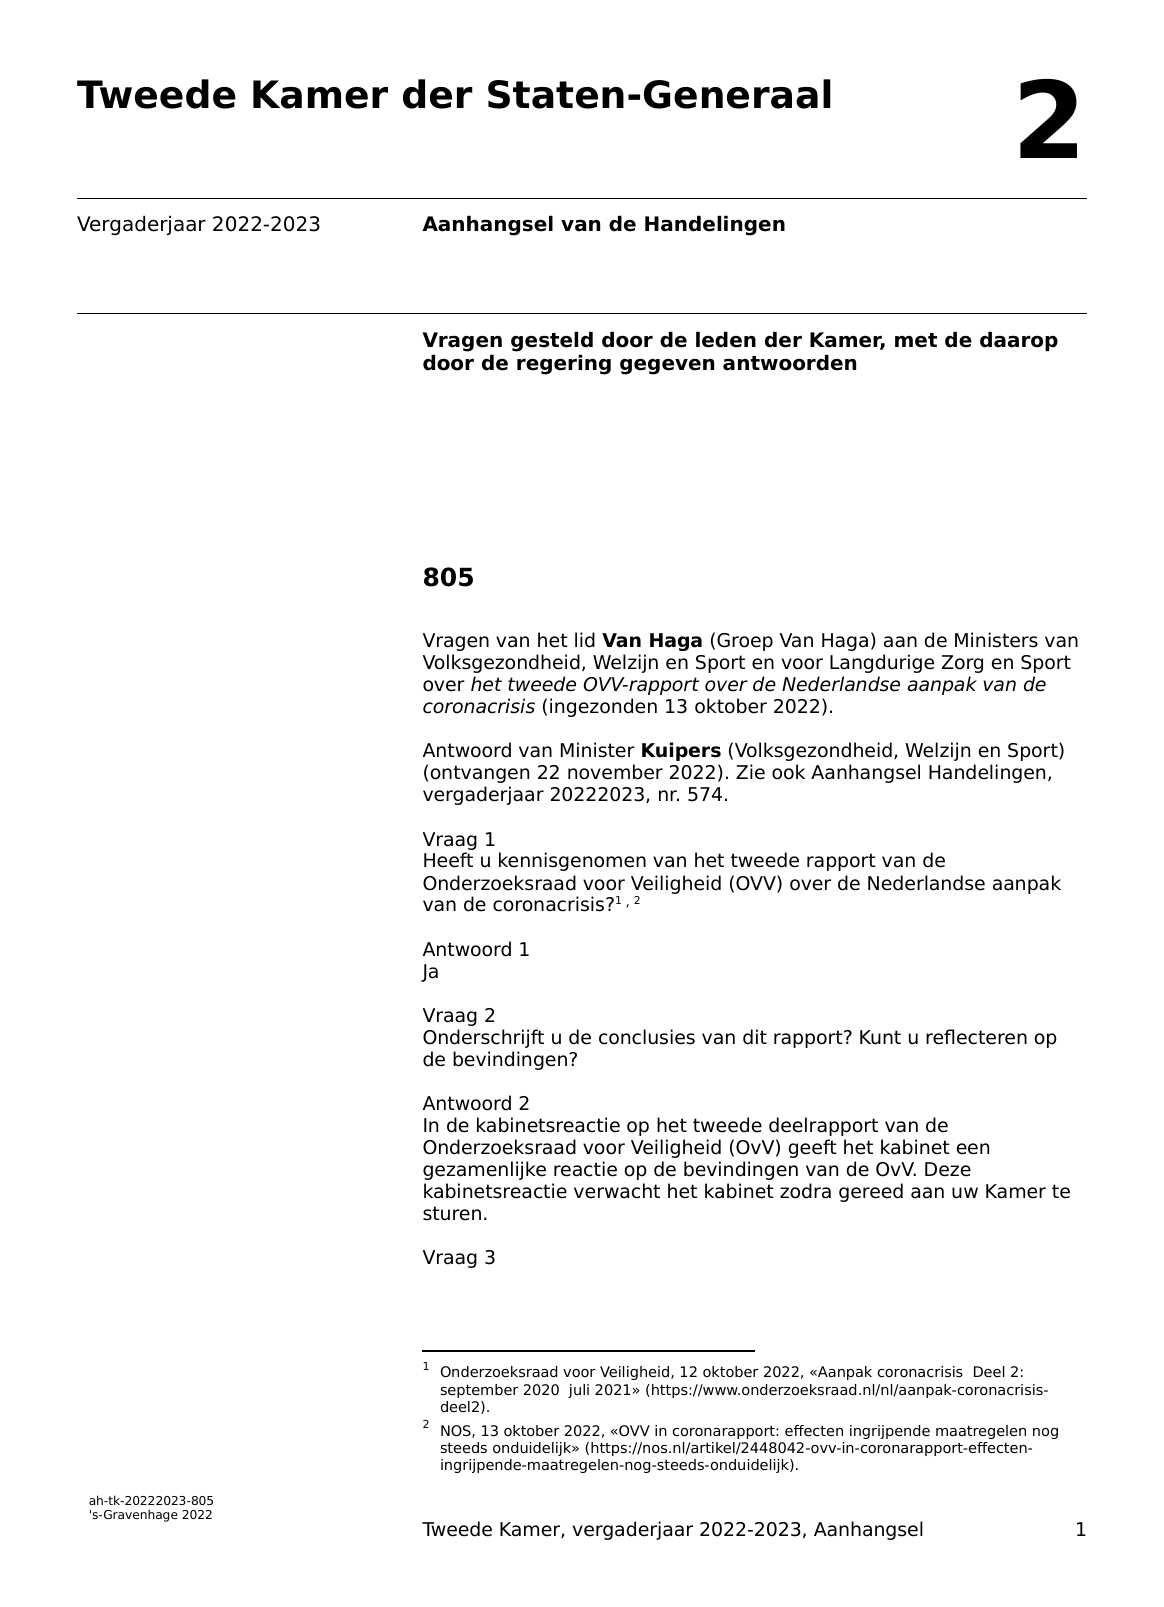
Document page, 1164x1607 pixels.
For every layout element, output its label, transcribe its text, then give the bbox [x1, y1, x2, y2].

text NOS, 13 oktober 2022, «OVV in coronarapport: effecten ingrijpende maatregelen nog steeds onduidelijk» (https://nos.nl/artikel/2448042-ovv-in-coronarapport-effecten-ingrijpende-maatregelen-nog-steeds-onduidelijk). [422, 1418, 1087, 1474]
text Antwoord 1 [422, 938, 1087, 961]
text Vraag 1 [422, 828, 1087, 850]
text Antwoord 2 [422, 1093, 1087, 1115]
text 's-Gravenhage 2022 [88, 1508, 323, 1522]
table_header 2 [886, 59, 1087, 198]
table_header Tweede Kamer der Staten-Generaal [77, 59, 886, 198]
text 805 [422, 563, 1087, 592]
text Vragen van het lid Van Haga (Groep Van Haga) aan de Ministers van Volksgezondheid, Welzijn en Sport en voor Langdurige Zorg en Sport over het tweede OVV-rapport over de Nederlandse aanpak van de coronacrisis (ingezonden 13 oktober 2022). [422, 630, 1087, 718]
text Onderschrijft u de conclusies van dit rapport? Kunt u reflecteren op de bevindingen? [422, 1027, 1087, 1071]
text Vraag 2 [422, 1005, 1087, 1027]
table_cell [77, 314, 422, 375]
text Vraag 3 [422, 1247, 1087, 1269]
text Heeft u kennisgenomen van het tweede rapport van de Onderzoeksraad voor Veiligheid (OVV) over de Nederlandse aanpak van de coronacrisis?, [422, 850, 1087, 916]
text Antwoord van Minister Kuipers (Volksgezondheid, Welzijn en Sport) (ontvangen 22 november 2022). Zie ook Aanhangsel Handelingen, vergaderjaar 20222023, nr. 574. [422, 740, 1087, 806]
table_cell Aanhangsel van de Handelingen [422, 199, 1087, 313]
table_cell Vragen gesteld door de leden der Kamer, met de daarop door de regering gegeven antwoorden [422, 314, 1087, 375]
table_cell Vergaderjaar 2022-2023 [77, 199, 422, 313]
text In de kabinetsreactie op het tweede deelrapport van de Onderzoeksraad voor Veiligheid (OvV) geeft het kabinet een gezamenlijke reactie op de bevindingen van de OvV. Deze kabinetsreactie verwacht het kabinet zodra gereed aan uw Kamer te sturen. [422, 1115, 1087, 1225]
text Ja [422, 961, 1087, 982]
text ah-tk-20222023-805 [88, 1494, 323, 1508]
text Onderzoeksraad voor Veiligheid, 12 oktober 2022, «Aanpak coronacrisis  Deel 2: september 2020  juli 2021» (https://www.onderzoeksraad.nl/nl/aanpak-coronacrisis-deel2). [422, 1360, 1087, 1416]
